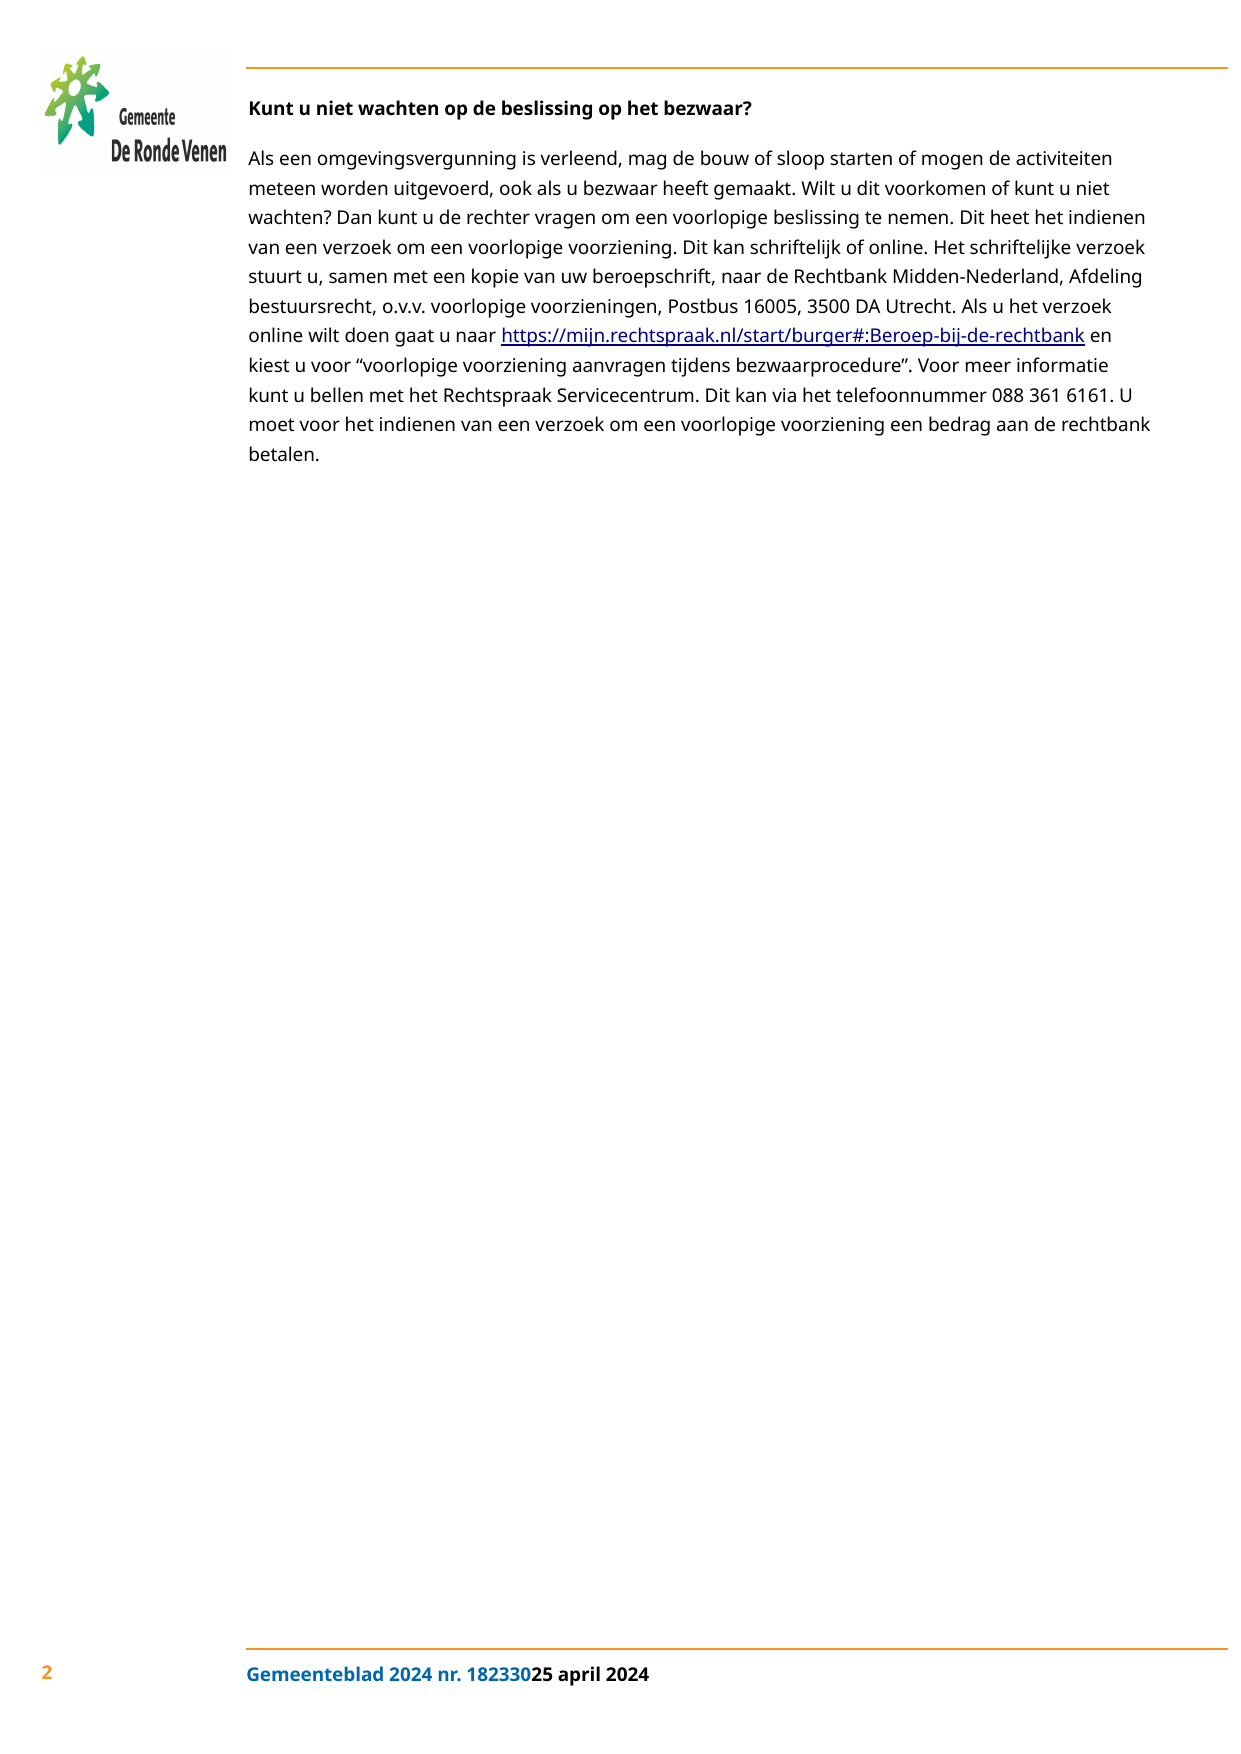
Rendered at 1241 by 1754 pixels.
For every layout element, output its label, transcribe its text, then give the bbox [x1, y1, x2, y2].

text Als een omgevingsvergunning is verleend, mag de bouw of sloop starten of mogen de activiteiten meteen worden uitgevoerd, ook als u bezwaar heeft gemaakt. Wilt u dit voorkomen of kunt u niet wachten? Dan kunt u de rechter vragen om een voorlopige beslissing te nemen. Dit heet het indienen van een verzoek om een voorlopige voorziening. Dit kan schriftelijk of online. Het schriftelijke verzoek stuurt u, samen met een kopie van uw beroepschrift, naar de Rechtbank Midden-Nederland, Afdeling bestuursrecht, o.v.v. voorlopige voorzieningen, Postbus 16005, 3500 DA Utrecht. Als u het verzoek online wilt doen gaat u naar https://mijn.rechtspraak.nl/start/burger#:Beroep-bij-de-rechtbank en kiest u voor “voorlopige voorziening aanvragen tijdens bezwaarprocedure”. Voor meer informatie kunt u bellen met het Rechtspraak Servicecentrum. Dit kan via het telefoonnummer 088 361 6161. U moet voor het indienen van een verzoek om een voorlopige voorziening een bedrag aan de rechtbank betalen. [248, 145, 1152, 467]
text Kunt u niet wachten op de beslissing op het bezwaar? [248, 95, 1152, 121]
picture [41, 47, 231, 172]
